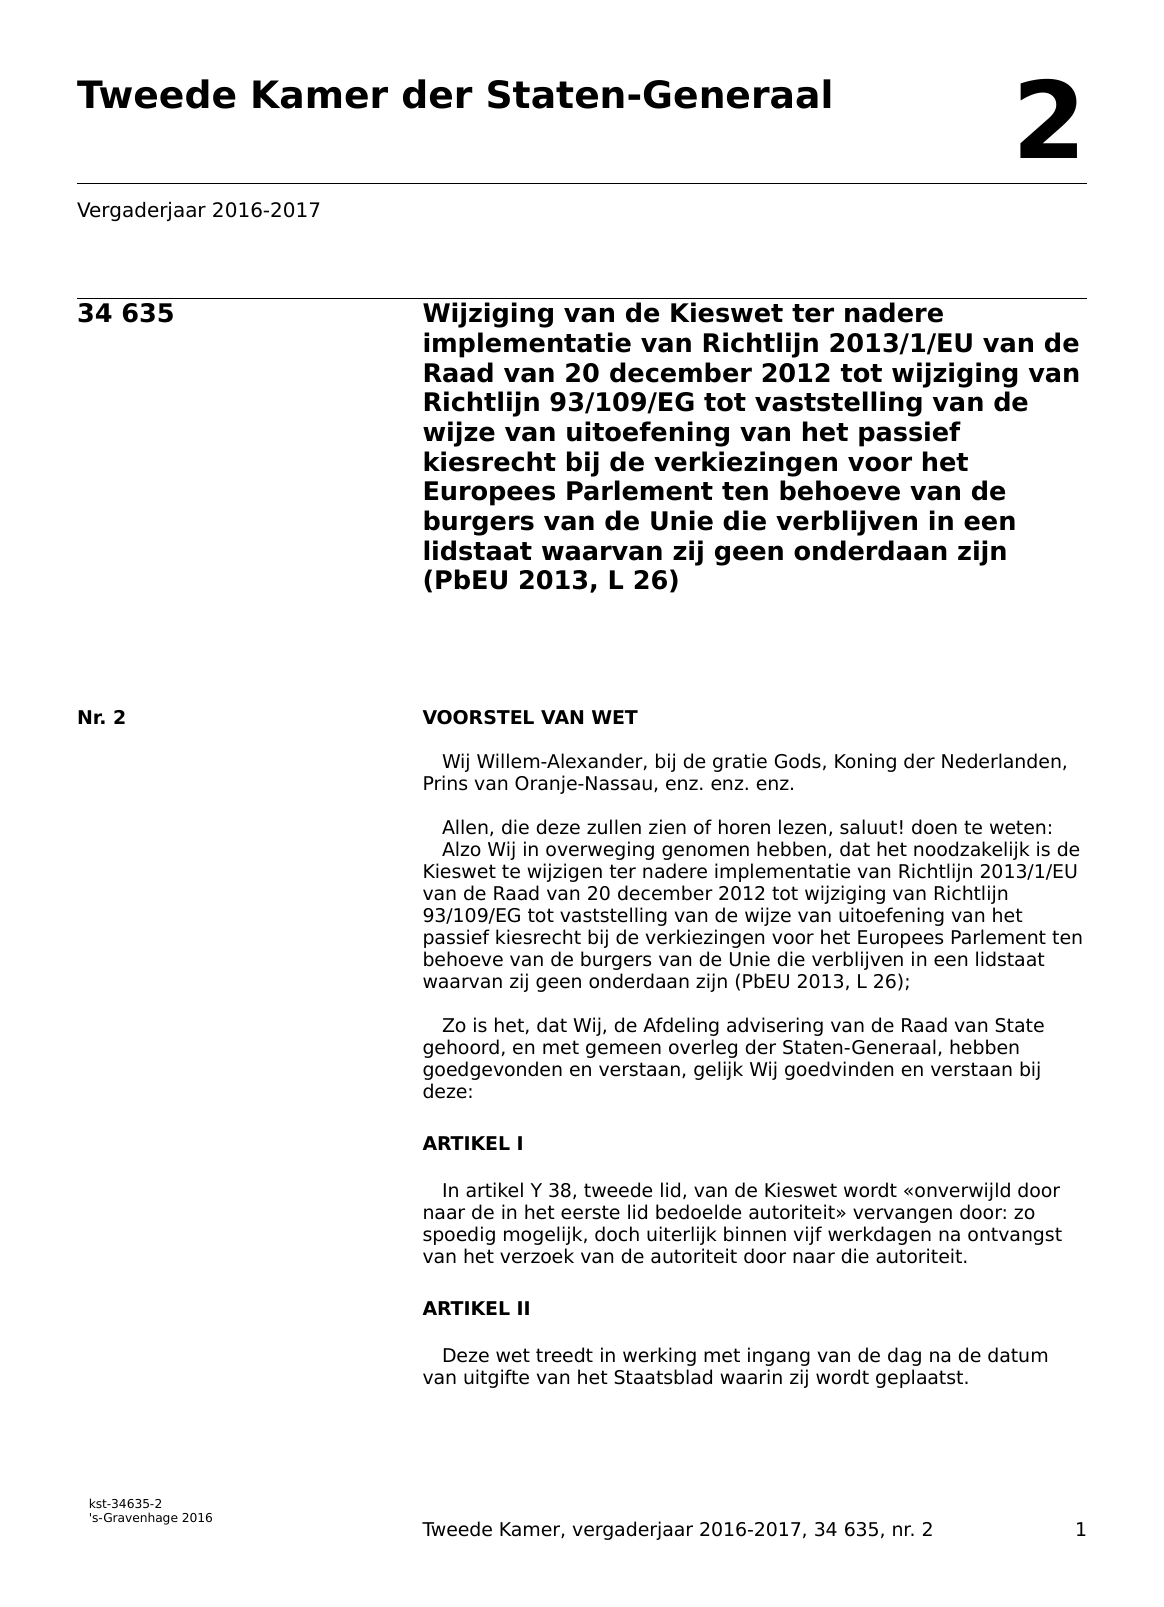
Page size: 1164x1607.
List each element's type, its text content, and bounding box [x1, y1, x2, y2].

table_header 2 [886, 59, 1087, 183]
table_cell Vergaderjaar 2016-2017 [77, 184, 1087, 298]
subtitle Nr. 2 VOORSTEL VAN WET [77, 707, 1087, 729]
subtitle 34 635 Wijziging van de Kieswet ter nadere implementatie van Richtlijn 2013/1/EU van de Raad van 20 december 2012 tot wijziging van Richtlijn 93/109/EG tot vaststelling van de wijze van uitoefening van het passief kiesrecht bij de verkiezingen voor het Europees Parlement ten behoeve van de burgers van de Unie die verblijven in een lidstaat waarvan zij geen onderdaan zijn (PbEU 2013, L 26) [77, 299, 1087, 596]
text Deze wet treedt in werking met ingang van de dag na de datum van uitgifte van het Staatsblad waarin zij wordt geplaatst. [422, 1345, 1087, 1389]
subtitle ARTIKEL I [422, 1133, 1087, 1155]
text Alzo Wij in overweging genomen hebben, dat het noodzakelijk is de Kieswet te wijzigen ter nadere implementatie van Richtlijn 2013/1/EU van de Raad van 20 december 2012 tot wijziging van Richtlijn 93/109/EG tot vaststelling van de wijze van uitoefening van het passief kiesrecht bij de verkiezingen voor het Europees Parlement ten behoeve van de burgers van de Unie die verblijven in een lidstaat waarvan zij geen onderdaan zijn (PbEU 2013, L 26); [422, 839, 1087, 993]
table_header Tweede Kamer der Staten-Generaal [77, 59, 886, 183]
text In artikel Y 38, tweede lid, van de Kieswet wordt «onverwijld door naar de in het eerste lid bedoelde autoriteit» vervangen door: zo spoedig mogelijk, doch uiterlijk binnen vijf werkdagen na ontvangst van het verzoek van de autoriteit door naar die autoriteit. [422, 1180, 1087, 1268]
text Zo is het, dat Wij, de Afdeling advisering van de Raad van State gehoord, en met gemeen overleg der Staten-Generaal, hebben goedgevonden en verstaan, gelijk Wij goedvinden en verstaan bij deze: [422, 1015, 1087, 1103]
text kst-34635-2 [88, 1497, 323, 1511]
subtitle ARTIKEL II [422, 1298, 1087, 1320]
text Allen, die deze zullen zien of horen lezen, saluut! doen te weten: [422, 817, 1087, 839]
text 's-Gravenhage 2016 [88, 1511, 323, 1525]
text Wij Willem-Alexander, bij de gratie Gods, Koning der Nederlanden, Prins van Oranje-Nassau, enz. enz. enz. [422, 751, 1087, 795]
